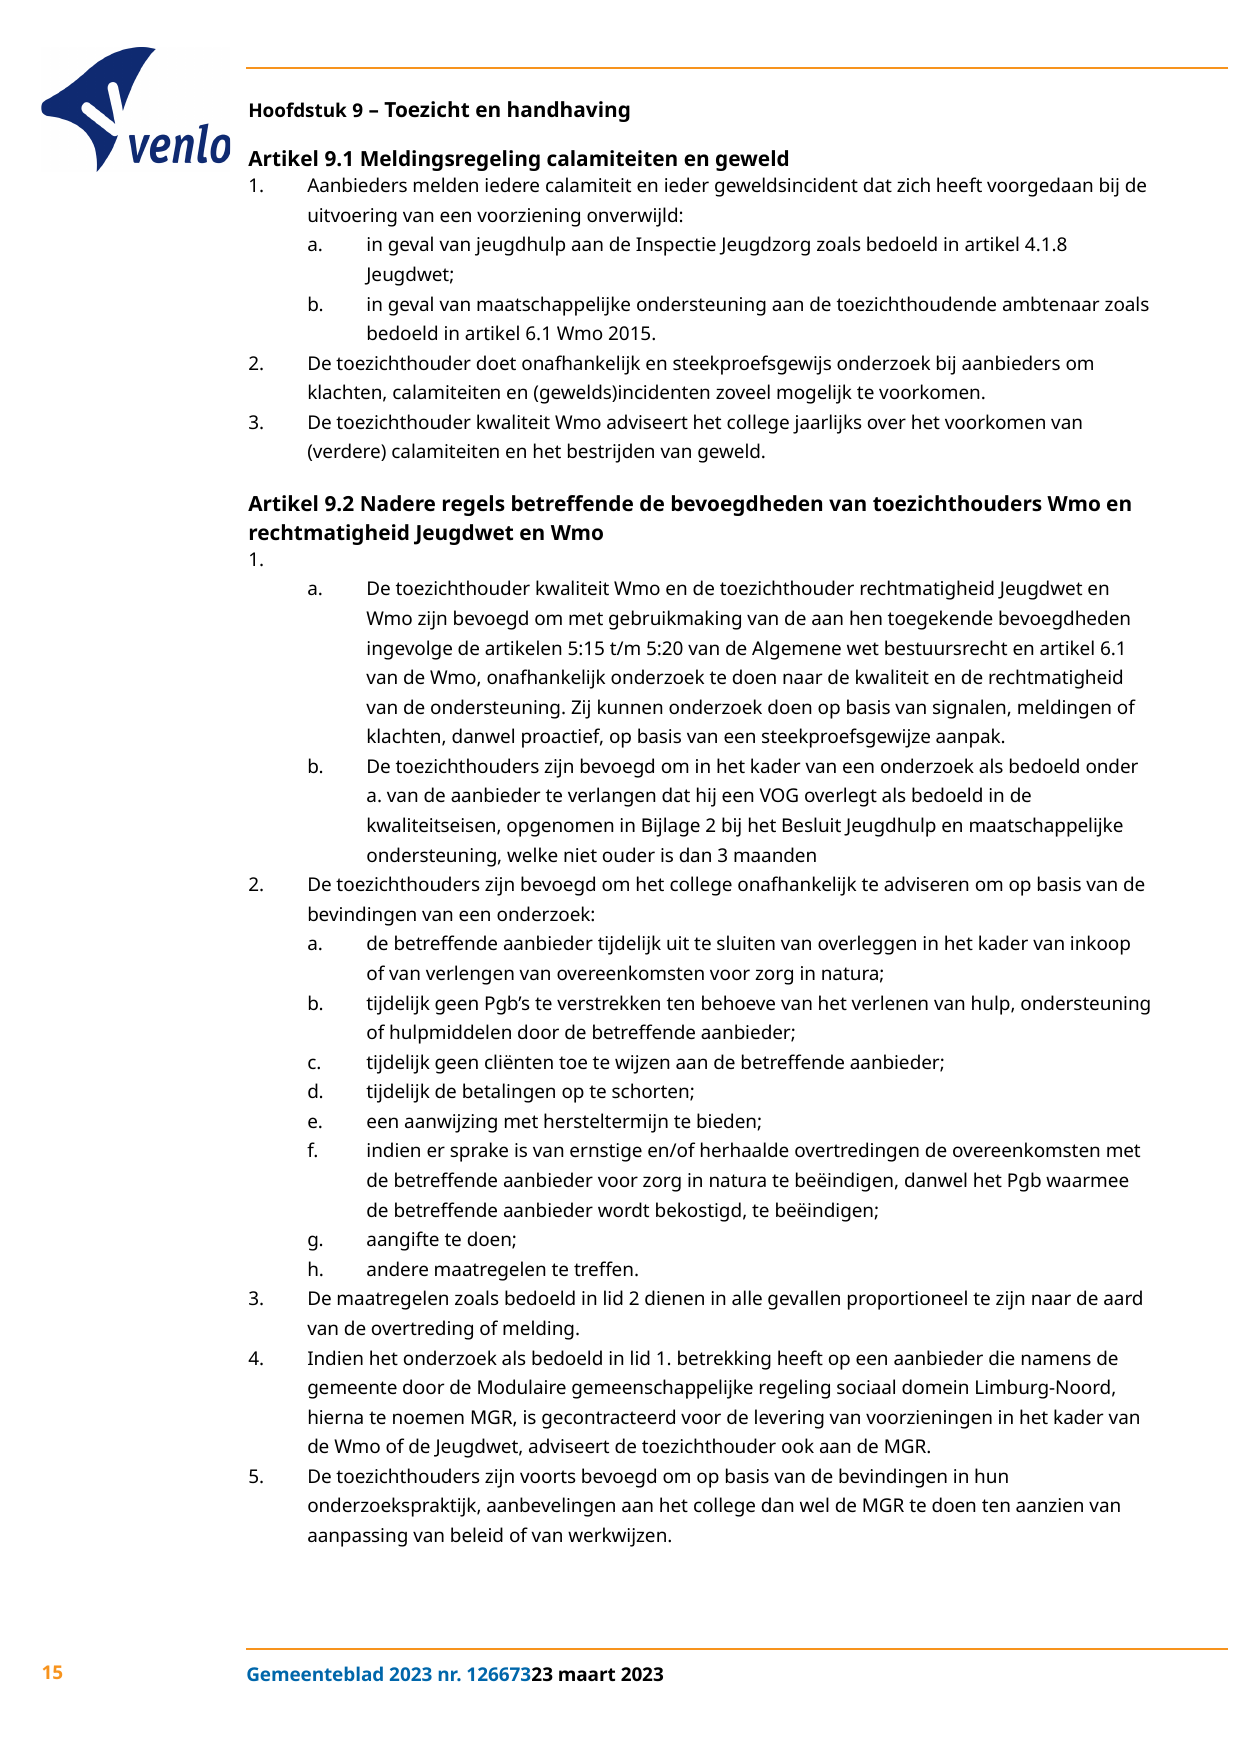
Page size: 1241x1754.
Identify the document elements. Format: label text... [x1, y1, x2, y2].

list tijdelijk de betalingen op te schorten; [307, 1078, 1152, 1104]
text Artikel 9.2 Nadere regels betreffende de bevoegdheden van toezichthouders Wmo en rechtmatigheid Jeugdwet en Wmo [248, 489, 1152, 546]
list De toezichthouder doet onafhankelijk en steekproefsgewijs onderzoek bij aanbieders om klachten, calamiteiten en (gewelds)incidenten zoveel mogelijk te voorkomen. [248, 350, 1152, 405]
text Hoofdstuk 9 – Toezicht en handhaving [248, 95, 1152, 123]
list De toezichthouders zijn voorts bevoegd om op basis van de bevindingen in hun onderzoekspraktijk, aanbevelingen aan het college dan wel de MGR te doen ten aanzien van aanpassing van beleid of van werkwijzen. [248, 1463, 1152, 1548]
list aangifte te doen; [307, 1226, 1152, 1252]
list tijdelijk geen cliënten toe te wijzen aan de betreffende aanbieder; [307, 1049, 1152, 1075]
list Indien het onderzoek als bedoeld in lid 1. betrekking heeft op een aanbieder die namens de gemeente door de Modulaire gemeenschappelijke regeling sociaal domein Limburg-Noord, hierna te noemen MGR, is gecontracteerd voor de levering van voorzieningen in het kader van de Wmo of de Jeugdwet, adviseert de toezichthouder ook aan de MGR. [248, 1345, 1152, 1459]
list Aanbieders melden iedere calamiteit en ieder geweldsincident dat zich heeft voorgedaan bij de uitvoering van een voorziening onverwijld: [248, 172, 1152, 228]
list in geval van maatschappelijke ondersteuning aan de toezichthoudende ambtenaar zoals bedoeld in artikel 6.1 Wmo 2015. [307, 291, 1152, 346]
list andere maatregelen te treffen. [307, 1256, 1152, 1282]
list een aanwijzing met hersteltermijn te bieden; [307, 1108, 1152, 1134]
list De toezichthouders zijn bevoegd om in het kader van een onderzoek als bedoeld onder a. van de aanbieder te verlangen dat hij een VOG overlegt als bedoeld in de kwaliteitseisen, opgenomen in Bijlage 2 bij het Besluit Jeugdhulp en maatschappelijke ondersteuning, welke niet ouder is dan 3 maanden [307, 753, 1152, 868]
list De maatregelen zoals bedoeld in lid 2 dienen in alle gevallen proportioneel te zijn naar de aard van de overtreding of melding. [248, 1286, 1152, 1341]
list De toezichthouders zijn bevoegd om het college onafhankelijk te adviseren om op basis van de bevindingen van een onderzoek: [248, 871, 1152, 927]
list tijdelijk geen Pgb’s te verstrekken ten behoeve van het verlenen van hulp, ondersteuning of hulpmiddelen door de betreffende aanbieder; [307, 990, 1152, 1045]
picture [41, 47, 231, 172]
list in geval van jeugdhulp aan de Inspectie Jeugdzorg zoals bedoeld in artikel 4.1.8 Jeugdwet; [307, 232, 1152, 287]
list indien er sprake is van ernstige en/of herhaalde overtredingen de overeenkomsten met de betreffende aanbieder voor zorg in natura te beëindigen, danwel het Pgb waarmee de betreffende aanbieder wordt bekostigd, te beëindigen; [307, 1138, 1152, 1223]
list De toezichthouder kwaliteit Wmo en de toezichthouder rechtmatigheid Jeugdwet en Wmo zijn bevoegd om met gebruikmaking van de aan hen toegekende bevoegdheden ingevolge de artikelen 5:15 t/m 5:20 van de Algemene wet bestuursrecht en artikel 6.1 van de Wmo, onafhankelijk onderzoek te doen naar de kwaliteit en de rechtmatigheid van de ondersteuning. Zij kunnen onderzoek doen op basis van signalen, meldingen of klachten, danwel proactief, op basis van een steekproefsgewijze aanpak. [307, 576, 1152, 749]
list de betreffende aanbieder tijdelijk uit te sluiten van overleggen in het kader van inkoop of van verlengen van overeenkomsten voor zorg in natura; [307, 931, 1152, 986]
text Artikel 9.1 Meldingsregeling calamiteiten en geweld [248, 144, 1152, 172]
list De toezichthouder kwaliteit Wmo adviseert het college jaarlijks over het voorkomen van (verdere) calamiteiten en het bestrijden van geweld. [248, 409, 1152, 464]
